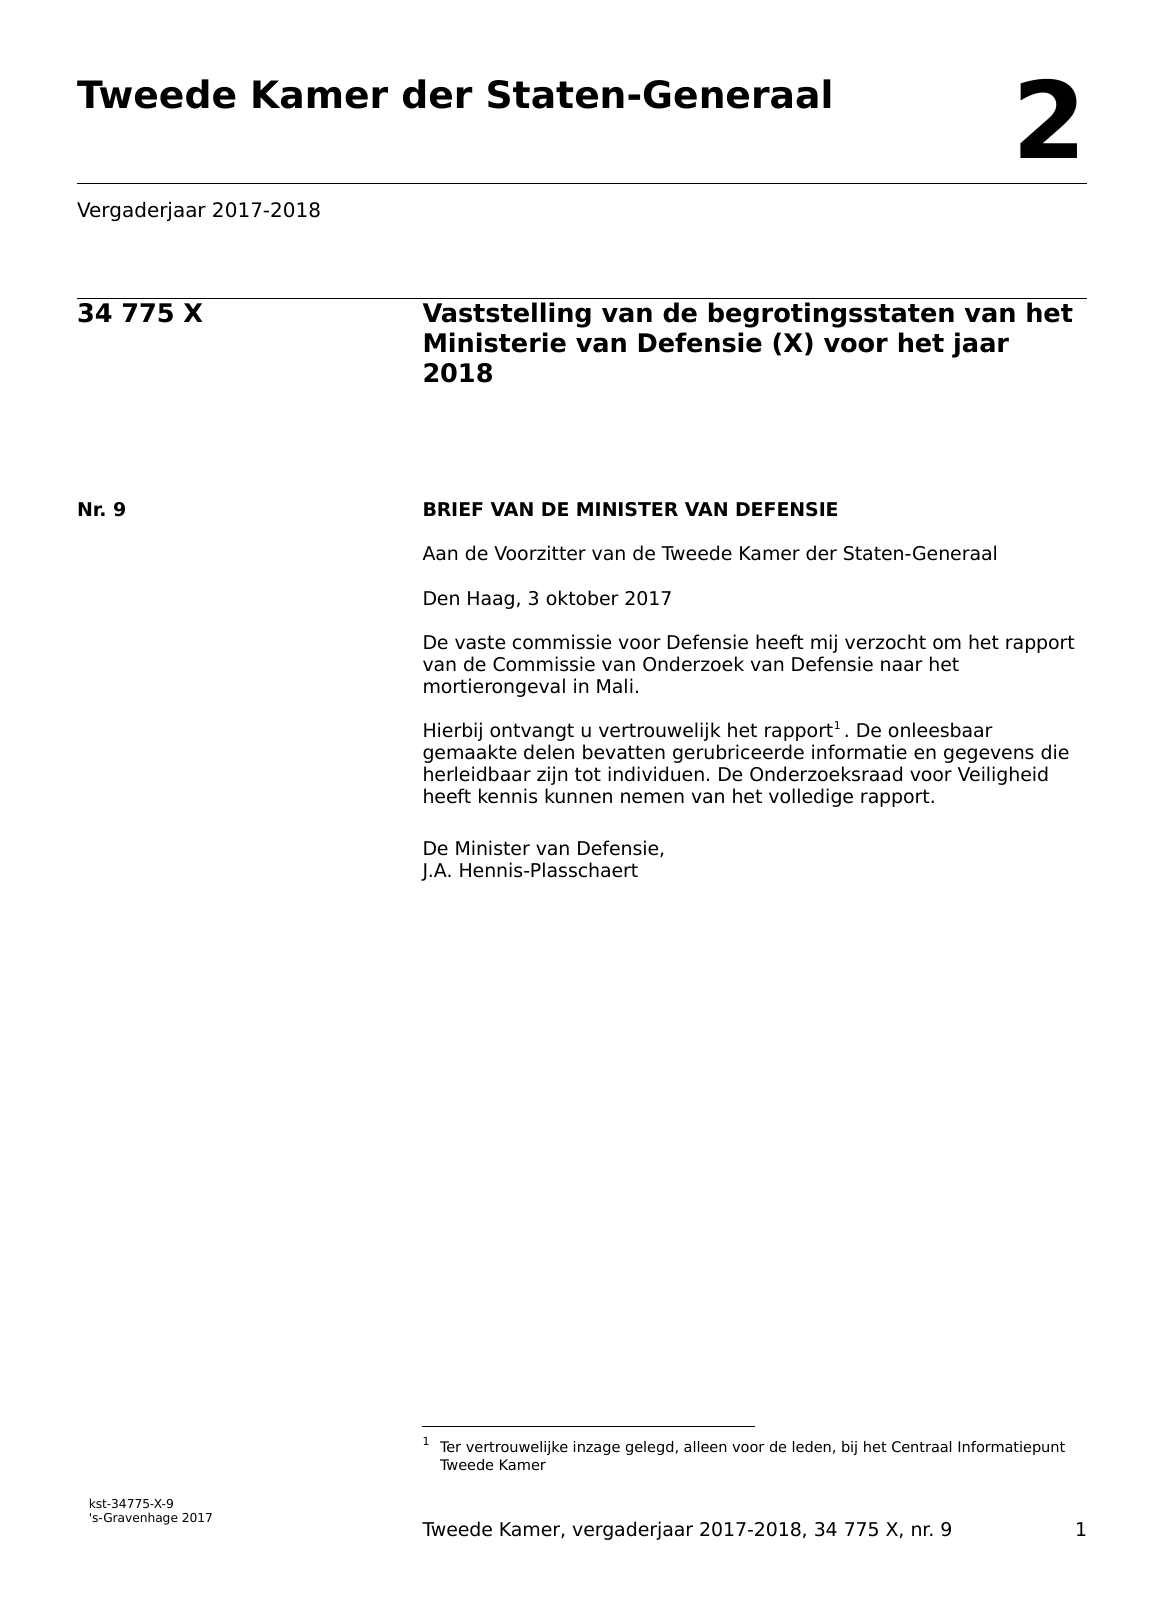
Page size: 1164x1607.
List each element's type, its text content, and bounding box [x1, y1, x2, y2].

table_header Tweede Kamer der Staten-Generaal [77, 59, 886, 183]
text kst-34775-X-9 [88, 1497, 323, 1511]
text Den Haag, 3 oktober 2017 [422, 587, 1087, 609]
subtitle 34 775 X Vaststelling van de begrotingsstaten van het Ministerie van Defensie (X) voor het jaar 2018 [77, 299, 1087, 388]
text Ter vertrouwelijke inzage gelegd, alleen voor de leden, bij het Centraal Informatiepunt Tweede Kamer [422, 1435, 1087, 1474]
text 's-Gravenhage 2017 [88, 1511, 323, 1525]
text Aan de Voorzitter van de Tweede Kamer der Staten-Generaal [422, 543, 1087, 565]
table_header 2 [886, 59, 1087, 183]
text De vaste commissie voor Defensie heeft mij verzocht om het rapport van de Commissie van Onderzoek van Defensie naar het mortierongeval in Mali. [422, 632, 1087, 697]
text De Minister van Defensie, J.A. Hennis-Plasschaert [422, 838, 1087, 882]
subtitle Nr. 9 BRIEF VAN DE MINISTER VAN DEFENSIE [77, 499, 1087, 521]
table_cell Vergaderjaar 2017-2018 [77, 184, 1087, 298]
text Hierbij ontvangt u vertrouwelijk het rapport. De onleesbaar gemaakte delen bevatten gerubriceerde informatie en gegevens die herleidbaar zijn tot individuen. De Onderzoeksraad voor Veiligheid heeft kennis kunnen nemen van het volledige rapport. [422, 720, 1087, 808]
